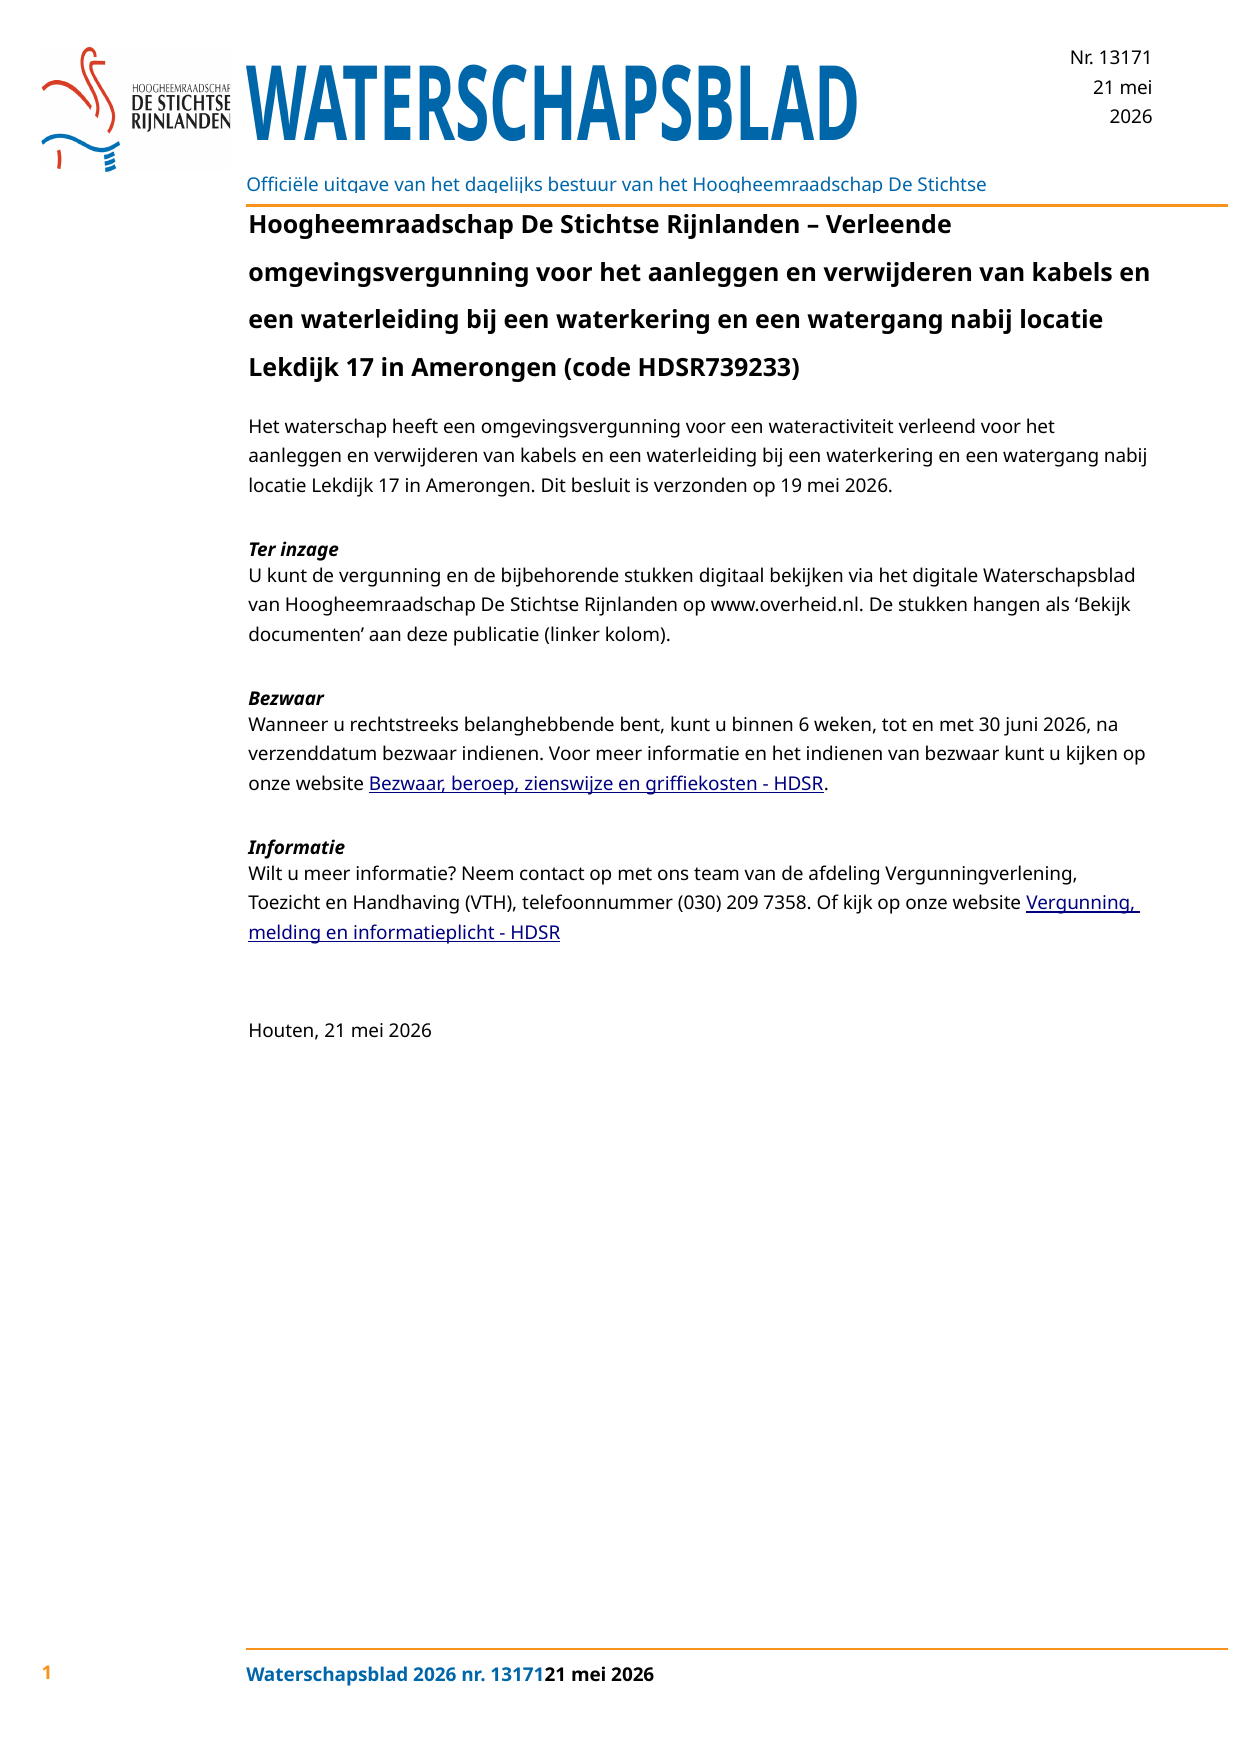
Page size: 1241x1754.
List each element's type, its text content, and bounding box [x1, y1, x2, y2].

text Het waterschap heeft een omgevingsvergunning voor een wateractiviteit verleend voor het aanleggen en verwijderen van kabels en een waterleiding bij een waterkering en een watergang nabij locatie Lekdijk 17 in Amerongen. Dit besluit is verzonden op 19 mei 2026. [248, 413, 1152, 498]
text Wanneer u rechtstreeks belanghebbende bent, kunt u binnen 6 weken, tot en met 30 juni 2026, na verzenddatum bezwaar indienen. Voor meer informatie en het indienen van bezwaar kunt u kijken op onze website Bezwaar, beroep, zienswijze en griffiekosten - HDSR. [248, 711, 1152, 796]
text Houten, 21 mei 2026 [248, 1017, 1152, 1043]
text Wilt u meer informatie? Neem contact op met ons team van de afdeling Vergunningverlening, Toezicht en Handhaving (VTH), telefoonnummer (030) 209 7358. Of kijk op onze website Vergunning, melding en informatieplicht - HDSR [248, 860, 1152, 944]
text U kunt de vergunning en de bijbehorende stukken digitaal bekijken via het digitale Waterschapsblad van Hoogheemraadschap De Stichtse Rijnlanden op www.overheid.nl. De stukken hangen als ‘Bekijk documenten’ aan deze publicatie (linker kolom). [248, 562, 1152, 647]
text Ter inzage [248, 536, 1152, 562]
text Bezwaar [248, 685, 1152, 711]
text Hoogheemraadschap De Stichtse Rijnlanden – Verleende omgevingsvergunning voor het aanleggen en verwijderen van kabels en een waterleiding bij een waterkering en een watergang nabij locatie Lekdijk 17 in Amerongen (code HDSR739233) [248, 207, 1152, 384]
text Informatie [248, 834, 1152, 860]
picture [41, 47, 231, 172]
